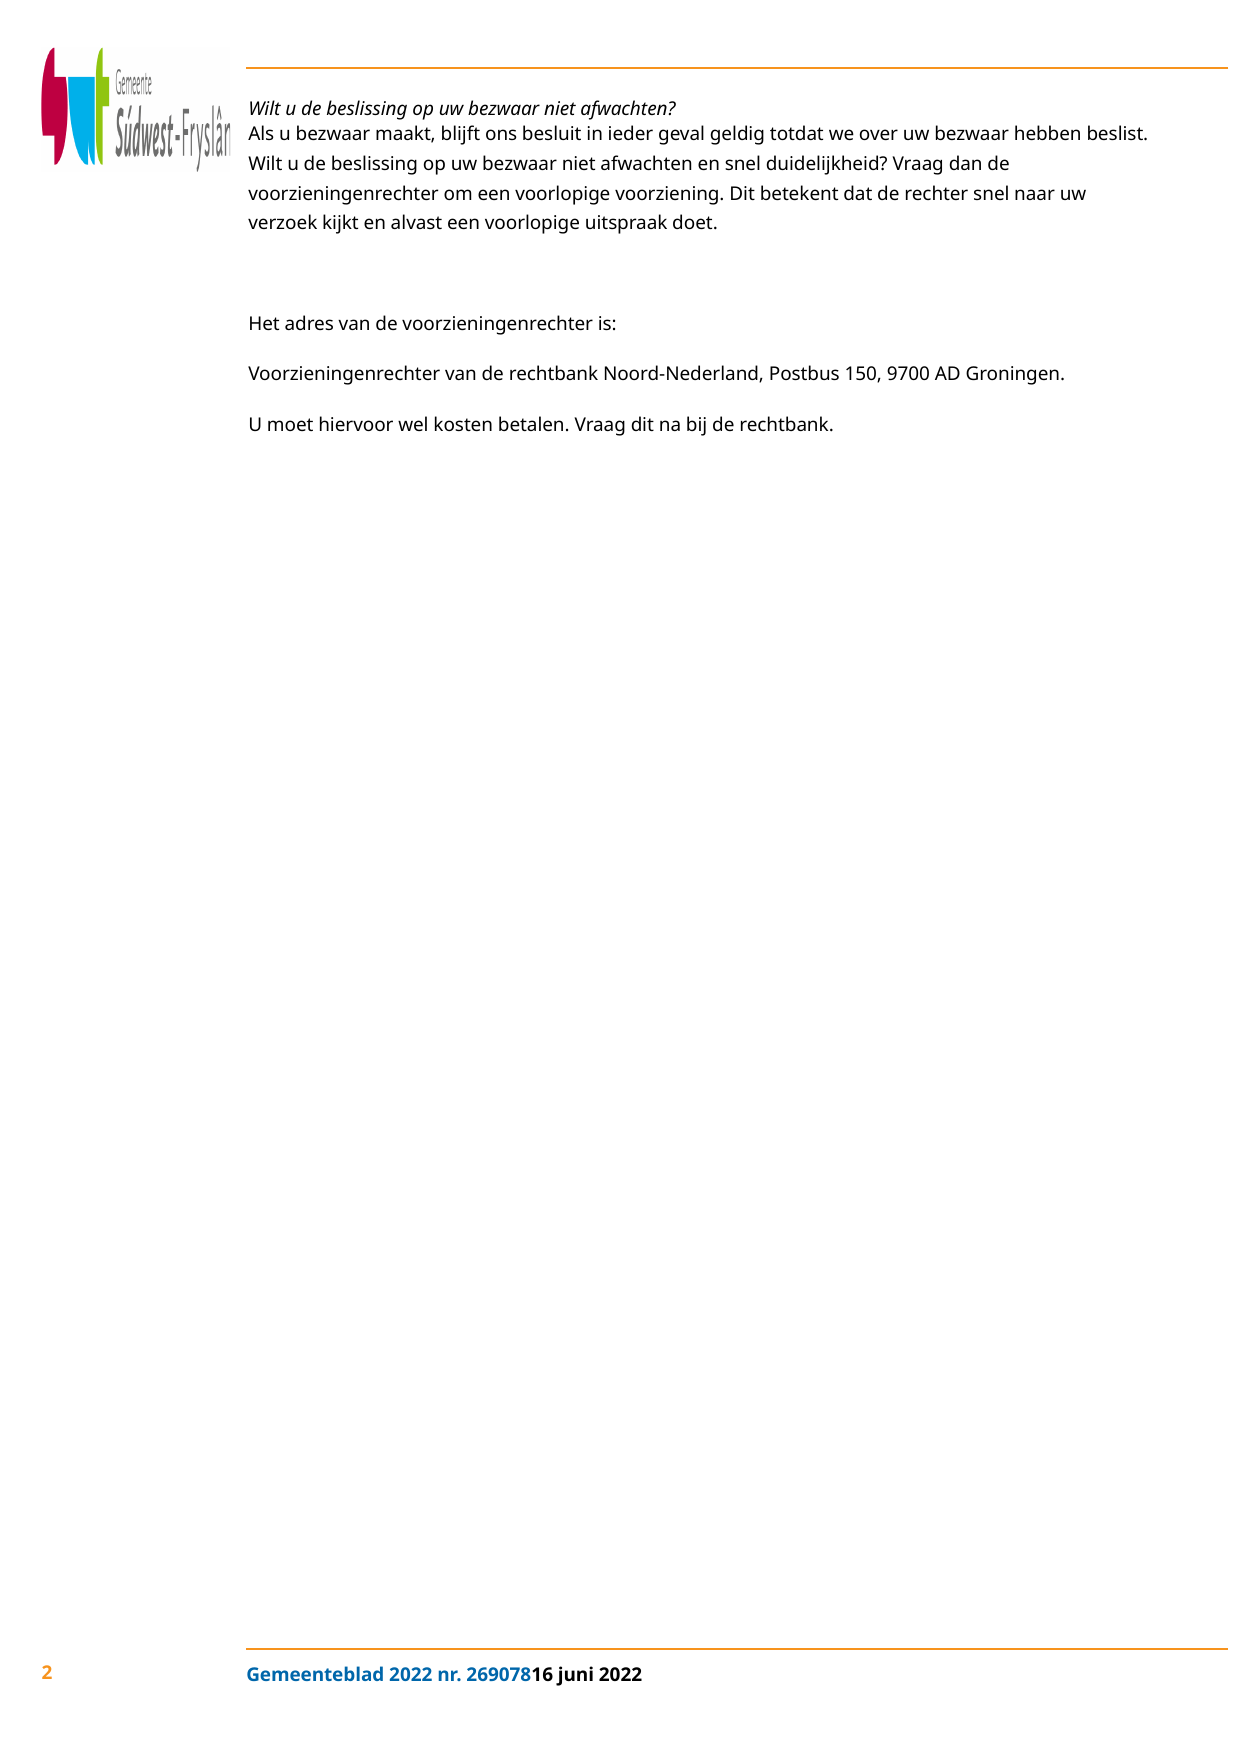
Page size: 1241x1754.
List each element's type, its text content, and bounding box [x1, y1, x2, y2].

picture [41, 47, 231, 172]
text Wilt u de beslissing op uw bezwaar niet afwachten? [248, 95, 1152, 121]
text Het adres van de voorzieningenrechter is: [248, 310, 1152, 336]
text U moet hiervoor wel kosten betalen. Vraag dit na bij de rechtbank. [248, 411, 1152, 437]
text Als u bezwaar maakt, blijft ons besluit in ieder geval geldig totdat we over uw bezwaar hebben beslist. Wilt u de beslissing op uw bezwaar niet afwachten en snel duidelijkheid? Vraag dan de voorzieningenrechter om een voorlopige voorziening. Dit betekent dat de rechter snel naar uw verzoek kijkt en alvast een voorlopige uitspraak doet. [248, 121, 1152, 235]
text Voorzieningenrechter van de rechtbank Noord-Nederland, Postbus 150, 9700 AD Groningen. [248, 361, 1152, 386]
